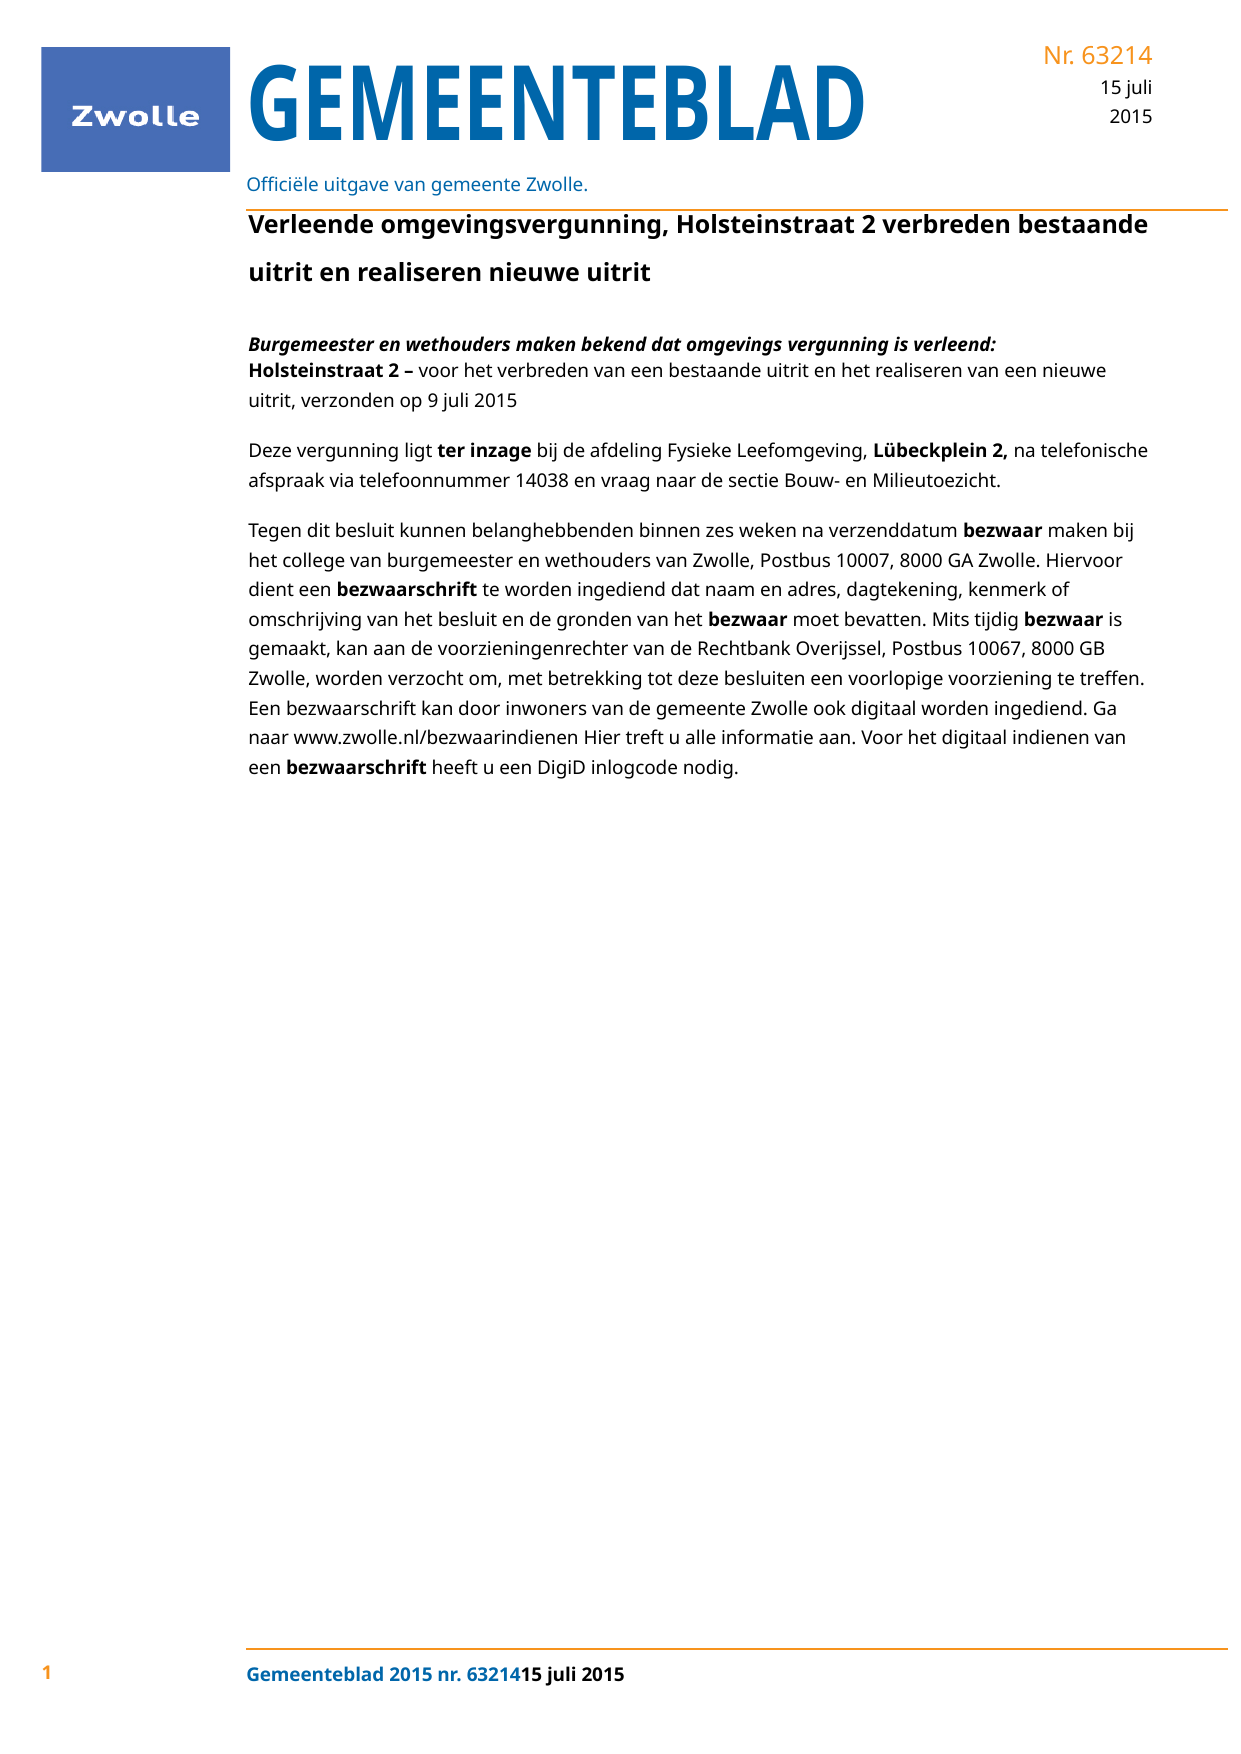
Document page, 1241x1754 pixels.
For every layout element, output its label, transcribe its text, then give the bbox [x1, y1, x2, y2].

text Holsteinstraat 2 – voor het verbreden van een bestaande uitrit en het realiseren van een nieuwe uitrit, verzonden op 9 juli 2015 [248, 357, 1152, 412]
text Tegen dit besluit kunnen belanghebbenden binnen zes weken na verzenddatum bezwaar maken bij het college van burgemeester en wethouders van Zwolle, Postbus 10007, 8000 GA Zwolle. Hiervoor dient een bezwaarschrift te worden ingediend dat naam en adres, dagtekening, kenmerk of omschrijving van het besluit en de gronden van het bezwaar moet bevatten. Mits tijdig bezwaar is gemaakt, kan aan de voorzieningenrechter van de Rechtbank Overijssel, Postbus 10067, 8000 GB Zwolle, worden verzocht om, met betrekking tot deze besluiten een voorlopige voorziening te treffen. Een bezwaarschrift kan door inwoners van de gemeente Zwolle ook digitaal worden ingediend. Ga naar www.zwolle.nl/bezwaarindienen Hier treft u alle informatie aan. Voor het digitaal indienen van een bezwaarschrift heeft u een DigiD inlogcode nodig. [248, 517, 1152, 779]
picture [41, 47, 231, 172]
text Burgemeester en wethouders maken bekend dat omgevings vergunning is verleend: [248, 331, 1152, 357]
text Deze vergunning ligt ter inzage bij de afdeling Fysieke Leefomgeving, Lübeckplein 2, na telefonische afspraak via telefoonnummer 14038 en vraag naar de sectie Bouw- en Milieutoezicht. [248, 437, 1152, 492]
text Verleende omgevingsvergunning, Holsteinstraat 2 verbreden bestaande uitrit en realiseren nieuwe uitrit [248, 211, 1152, 288]
